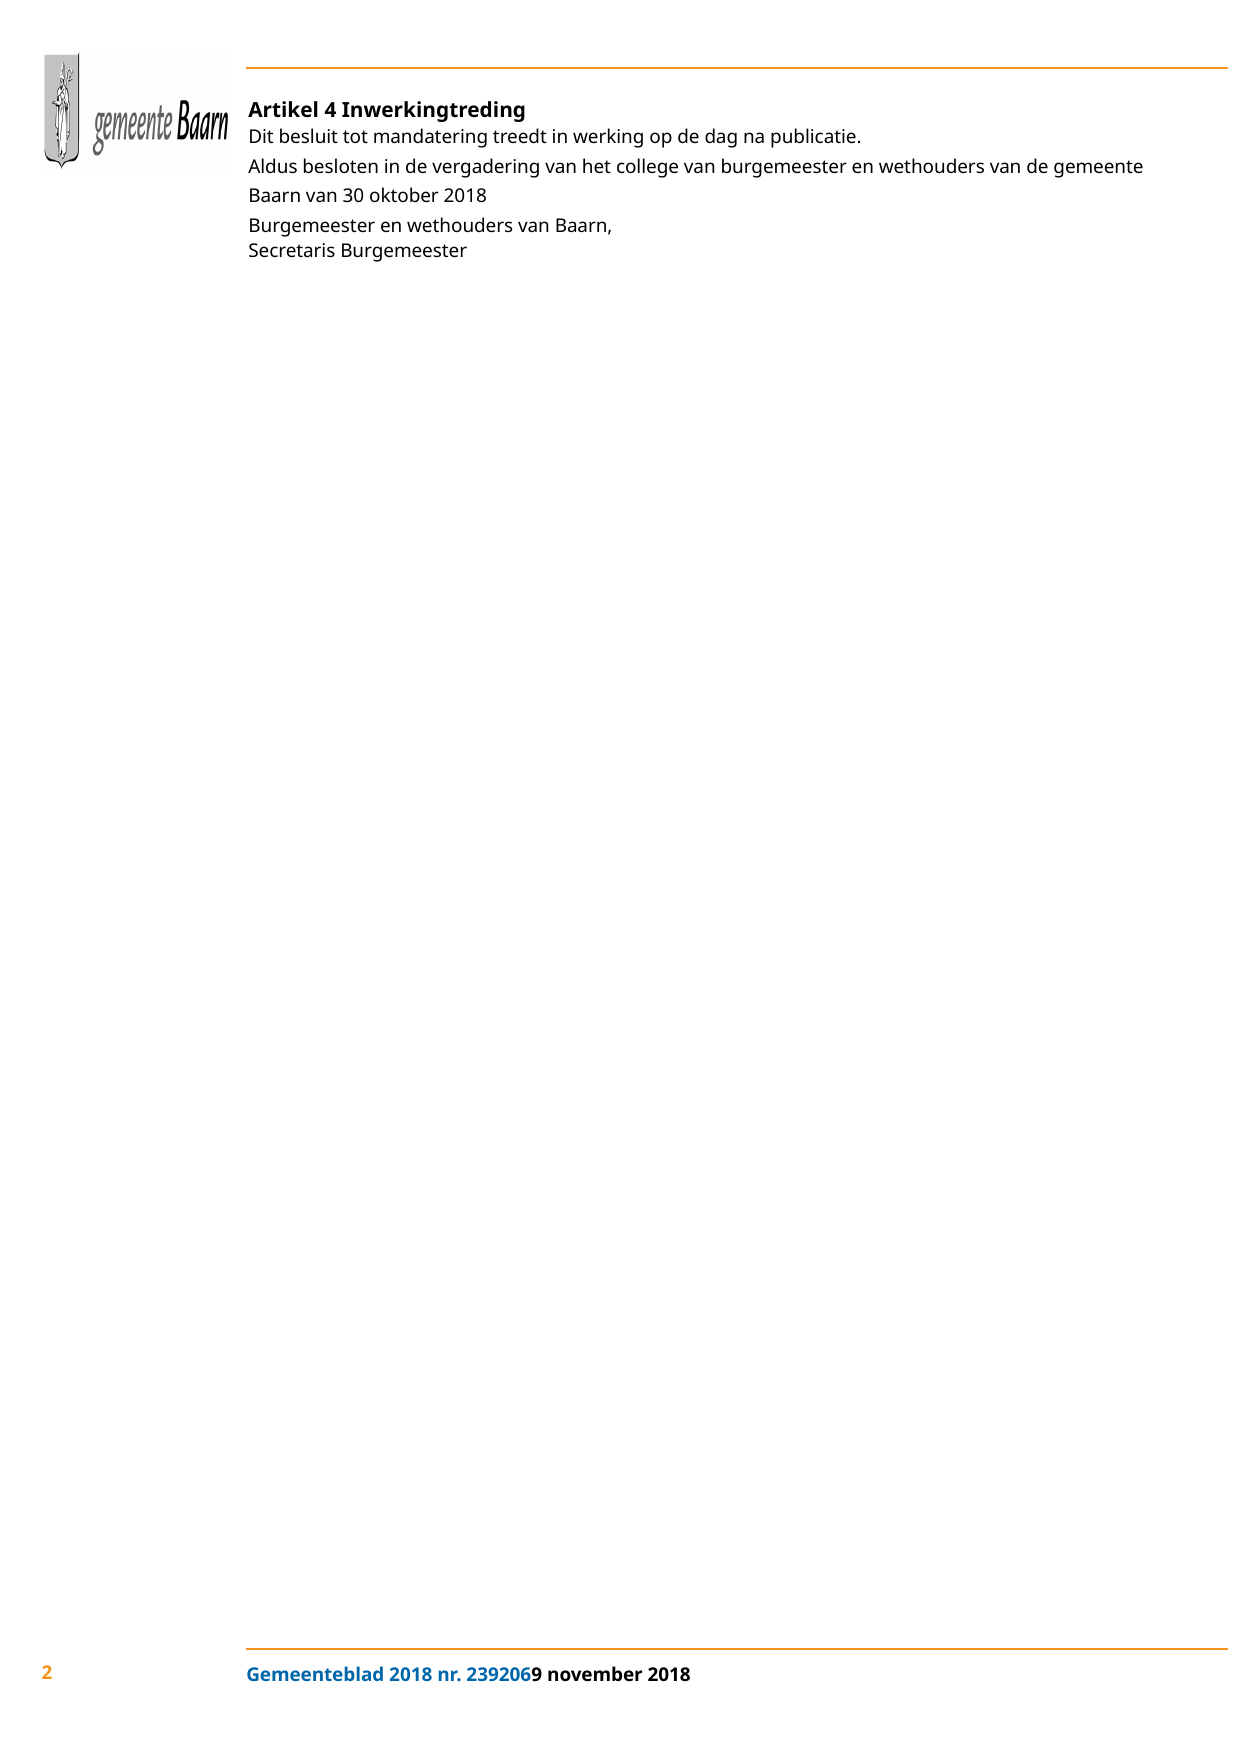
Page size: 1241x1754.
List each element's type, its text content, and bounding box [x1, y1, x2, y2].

picture [41, 47, 231, 172]
text Burgemeester en wethouders van Baarn, [248, 212, 1152, 238]
text Aldus besloten in de vergadering van het college van burgemeester en wethouders van de gemeente Baarn van 30 oktober 2018 [248, 153, 1152, 208]
text Dit besluit tot mandatering treedt in werking op de dag na publicatie. [248, 123, 1152, 149]
text Secretaris Burgemeester [248, 238, 1152, 263]
text Artikel 4 Inwerkingtreding [248, 95, 1152, 123]
